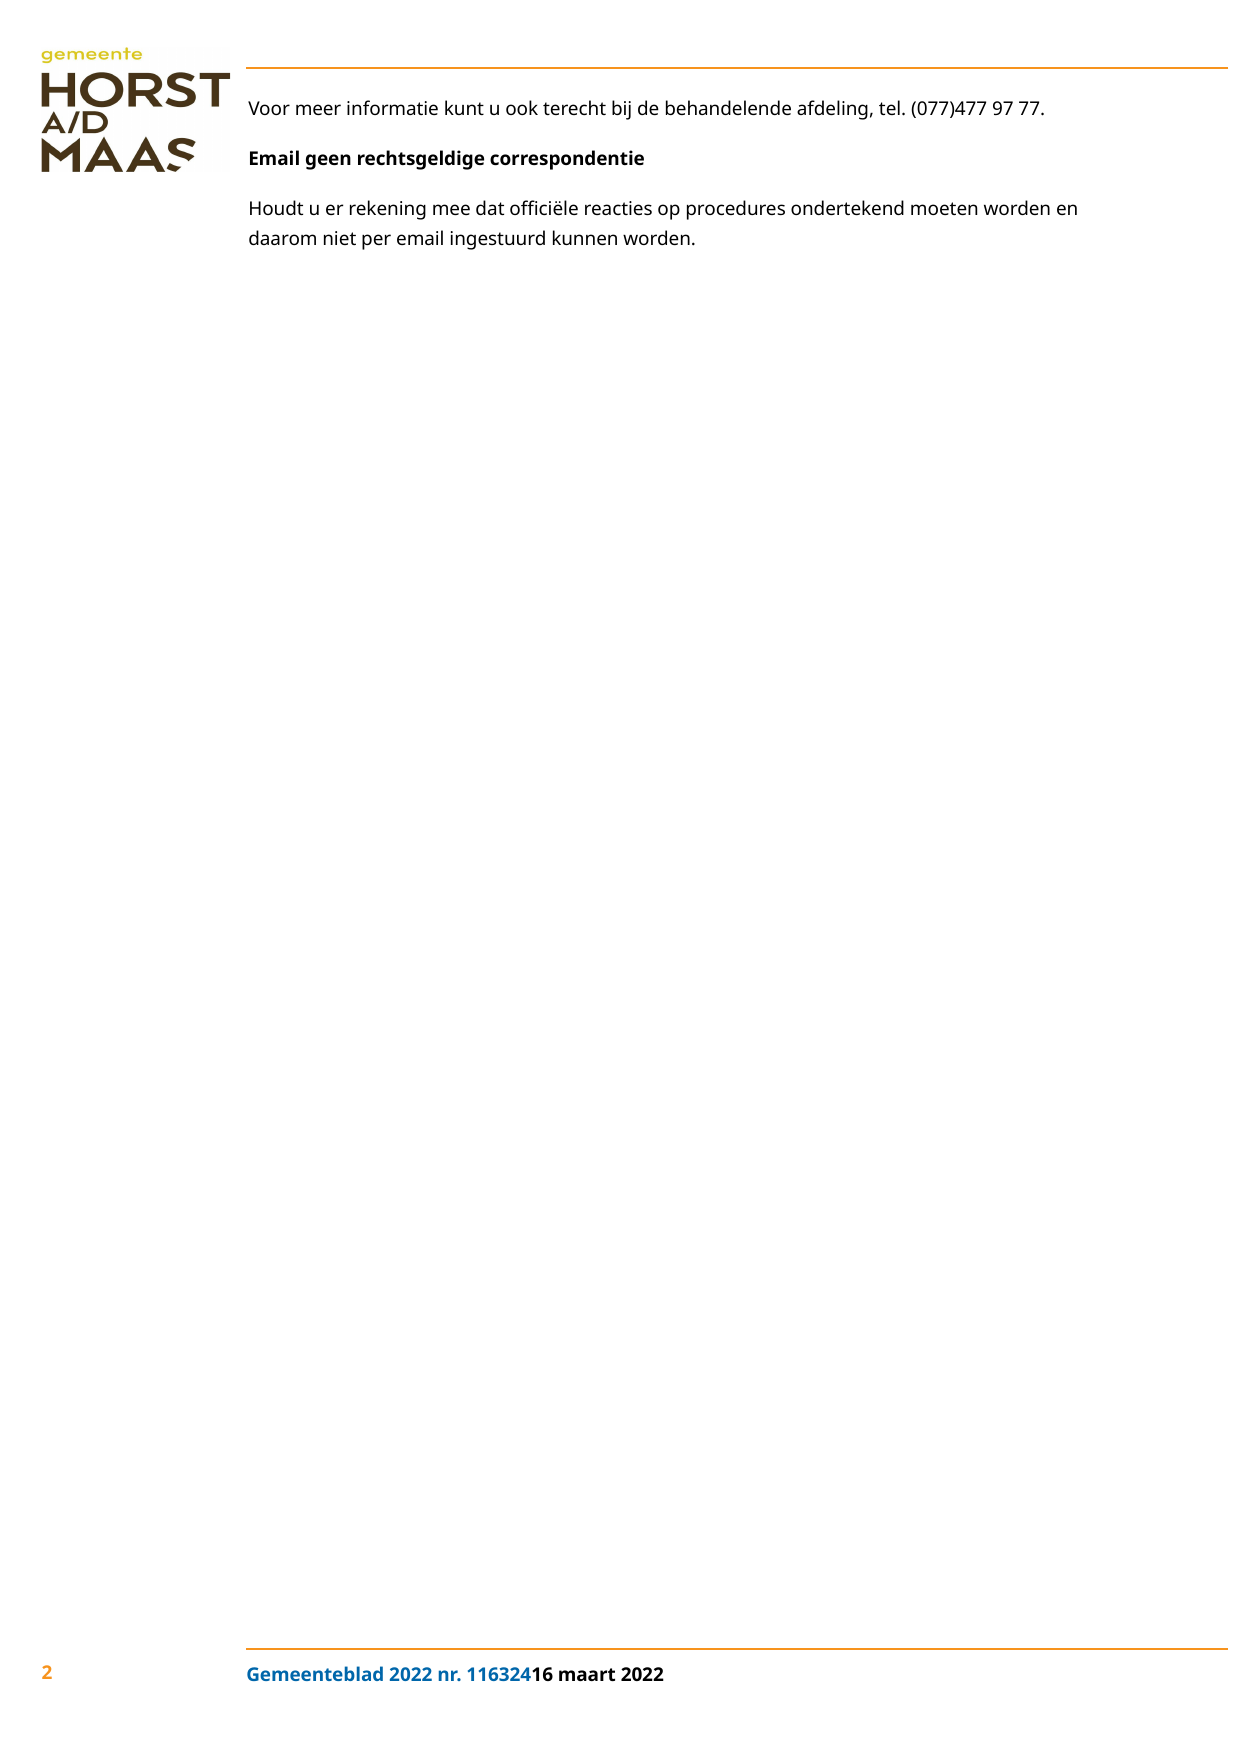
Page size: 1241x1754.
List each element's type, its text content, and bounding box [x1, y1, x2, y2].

text Voor meer informatie kunt u ook terecht bij de behandelende afdeling, tel. (077)477 97 77. [248, 95, 1152, 121]
text Houdt u er rekening mee dat officiële reacties op procedures ondertekend moeten worden en daarom niet per email ingestuurd kunnen worden. [248, 196, 1152, 251]
text Email geen rechtsgeldige correspondentie [248, 145, 1152, 171]
picture [41, 47, 231, 172]
